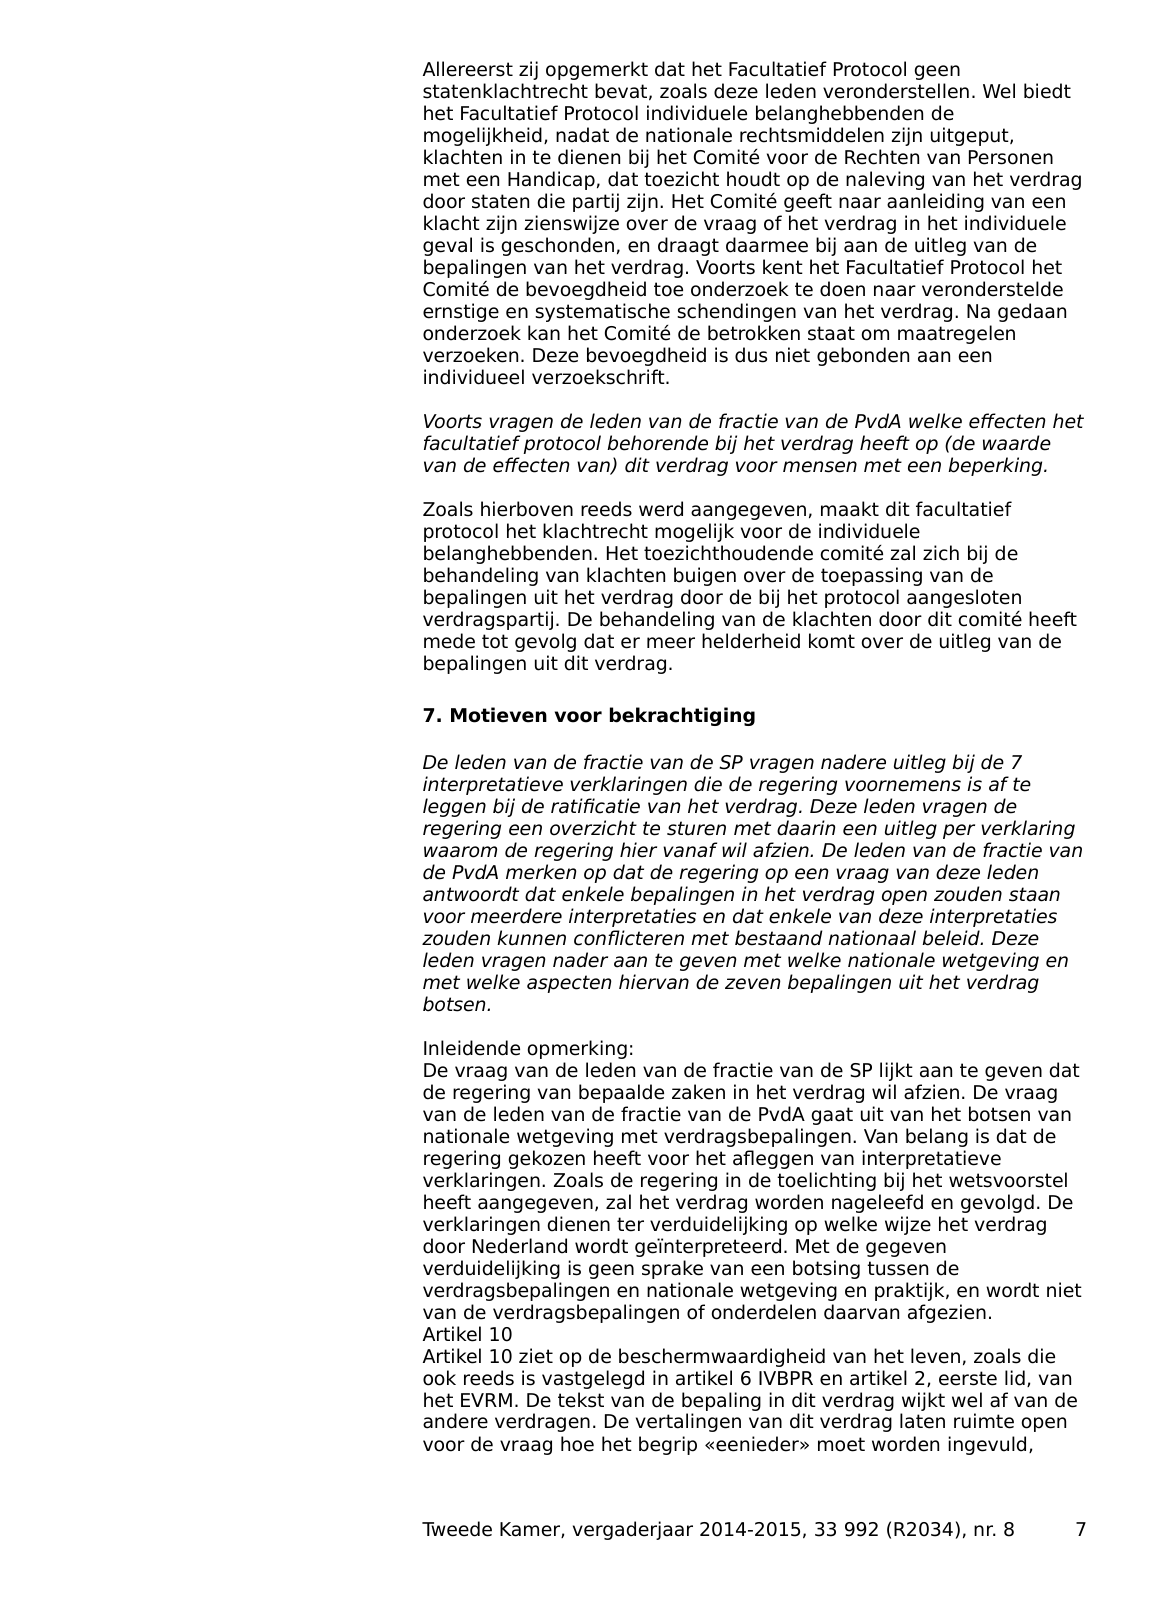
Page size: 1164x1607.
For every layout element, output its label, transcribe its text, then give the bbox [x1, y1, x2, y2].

text Inleidende opmerking: [422, 1038, 1087, 1060]
text Allereerst zij opgemerkt dat het Facultatief Protocol geen statenklachtrecht bevat, zoals deze leden veronderstellen. Wel biedt het Facultatief Protocol individuele belanghebbenden de mogelijkheid, nadat de nationale rechtsmiddelen zijn uitgeput, klachten in te dienen bij het Comité voor de Rechten van Personen met een Handicap, dat toezicht houdt op de naleving van het verdrag door staten die partij zijn. Het Comité geeft naar aanleiding van een klacht zijn zienswijze over de vraag of het verdrag in het individuele geval is geschonden, en draagt daarmee bij aan de uitleg van de bepalingen van het verdrag. Voorts kent het Facultatief Protocol het Comité de bevoegdheid toe onderzoek te doen naar veronderstelde ernstige en systematische schendingen van het verdrag. Na gedaan onderzoek kan het Comité de betrokken staat om maatregelen verzoeken. Deze bevoegdheid is dus niet gebonden aan een individueel verzoekschrift. [422, 59, 1087, 389]
text Artikel 10 [422, 1323, 1087, 1346]
subtitle 7. Motieven voor bekrachtiging [422, 705, 1087, 727]
text De vraag van de leden van de fractie van de SP lijkt aan te geven dat de regering van bepaalde zaken in het verdrag wil afzien. De vraag van de leden van de fractie van de PvdA gaat uit van het botsen van nationale wetgeving met verdragsbepalingen. Van belang is dat de regering gekozen heeft voor het afleggen van interpretatieve verklaringen. Zoals de regering in de toelichting bij het wetsvoorstel heeft aangegeven, zal het verdrag worden nageleefd en gevolgd. De verklaringen dienen ter verduidelijking op welke wijze het verdrag door Nederland wordt geïnterpreteerd. Met de gegeven verduidelijking is geen sprake van een botsing tussen de verdragsbepalingen en nationale wetgeving en praktijk, en wordt niet van de verdragsbepalingen of onderdelen daarvan afgezien. [422, 1060, 1087, 1323]
text Artikel 10 ziet op de beschermwaardigheid van het leven, zoals die ook reeds is vastgelegd in artikel 6 IVBPR en artikel 2, eerste lid, van het EVRM. De tekst van de bepaling in dit verdrag wijkt wel af van de andere verdragen. De vertalingen van dit verdrag laten ruimte open voor de vraag hoe het begrip «eenieder» moet worden ingevuld, [422, 1346, 1087, 1455]
text Zoals hierboven reeds werd aangegeven, maakt dit facultatief protocol het klachtrecht mogelijk voor de individuele belanghebbenden. Het toezichthoudende comité zal zich bij de behandeling van klachten buigen over de toepassing van de bepalingen uit het verdrag door de bij het protocol aangesloten verdragspartij. De behandeling van de klachten door dit comité heeft mede tot gevolg dat er meer helderheid komt over de uitleg van de bepalingen uit dit verdrag. [422, 499, 1087, 675]
text Voorts vragen de leden van de fractie van de PvdA welke effecten het facultatief protocol behorende bij het verdrag heeft op (de waarde van de effecten van) dit verdrag voor mensen met een beperking. [422, 411, 1087, 477]
text De leden van de fractie van de SP vragen nadere uitleg bij de 7 interpretatieve verklaringen die de regering voornemens is af te leggen bij de ratificatie van het verdrag. Deze leden vragen de regering een overzicht te sturen met daarin een uitleg per verklaring waarom de regering hier vanaf wil afzien. De leden van de fractie van de PvdA merken op dat de regering op een vraag van deze leden antwoordt dat enkele bepalingen in het verdrag open zouden staan voor meerdere interpretaties en dat enkele van deze interpretaties zouden kunnen conflicteren met bestaand nationaal beleid. Deze leden vragen nader aan te geven met welke nationale wetgeving en met welke aspecten hiervan de zeven bepalingen uit het verdrag botsen. [422, 752, 1087, 1016]
